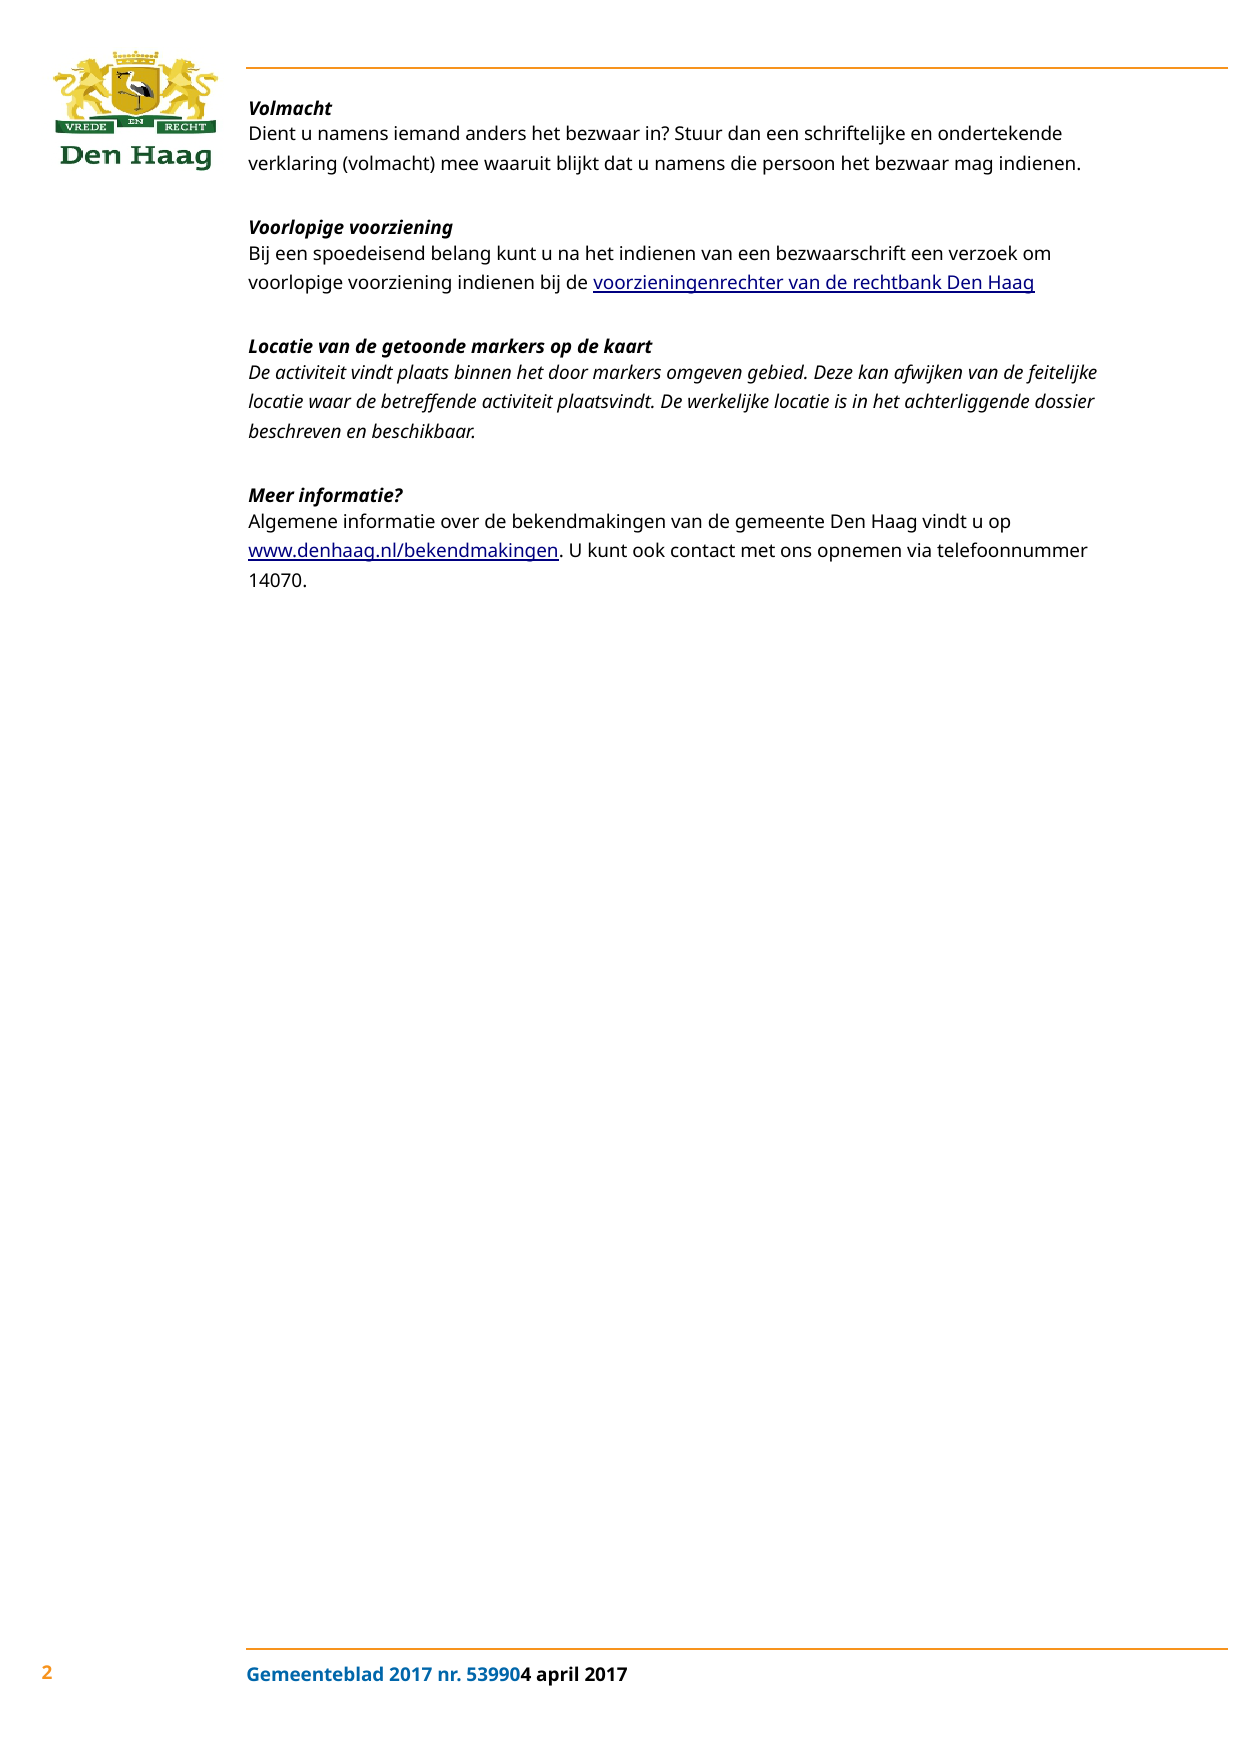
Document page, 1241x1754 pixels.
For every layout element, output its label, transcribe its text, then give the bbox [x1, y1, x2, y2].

text Bij een spoedeisend belang kunt u na het indienen van een bezwaarschrift een verzoek om voorlopige voorziening indienen bij de voorzieningenrechter van de rechtbank Den Haag [248, 240, 1152, 295]
text Meer informatie? [248, 482, 1152, 508]
text Algemene informatie over de bekendmakingen van de gemeente Den Haag vindt u op www.denhaag.nl/bekendmakingen. U kunt ook contact met ons opnemen via telefoonnummer 14070. [248, 508, 1152, 593]
text Locatie van de getoonde markers op de kaart [248, 333, 1152, 359]
text Dient u namens iemand anders het bezwaar in? Stuur dan een schriftelijke en ondertekende verklaring (volmacht) mee waaruit blijkt dat u namens die persoon het bezwaar mag indienen. [248, 121, 1152, 176]
text De activiteit vindt plaats binnen het door markers omgeven gebied. Deze kan afwijken van de feitelijke locatie waar de betreffende activiteit plaatsvindt. De werkelijke locatie is in het achterliggende dossier beschreven en beschikbaar. [248, 359, 1152, 444]
text Volmacht [248, 95, 1152, 121]
picture [41, 47, 231, 172]
text Voorlopige voorziening [248, 214, 1152, 240]
